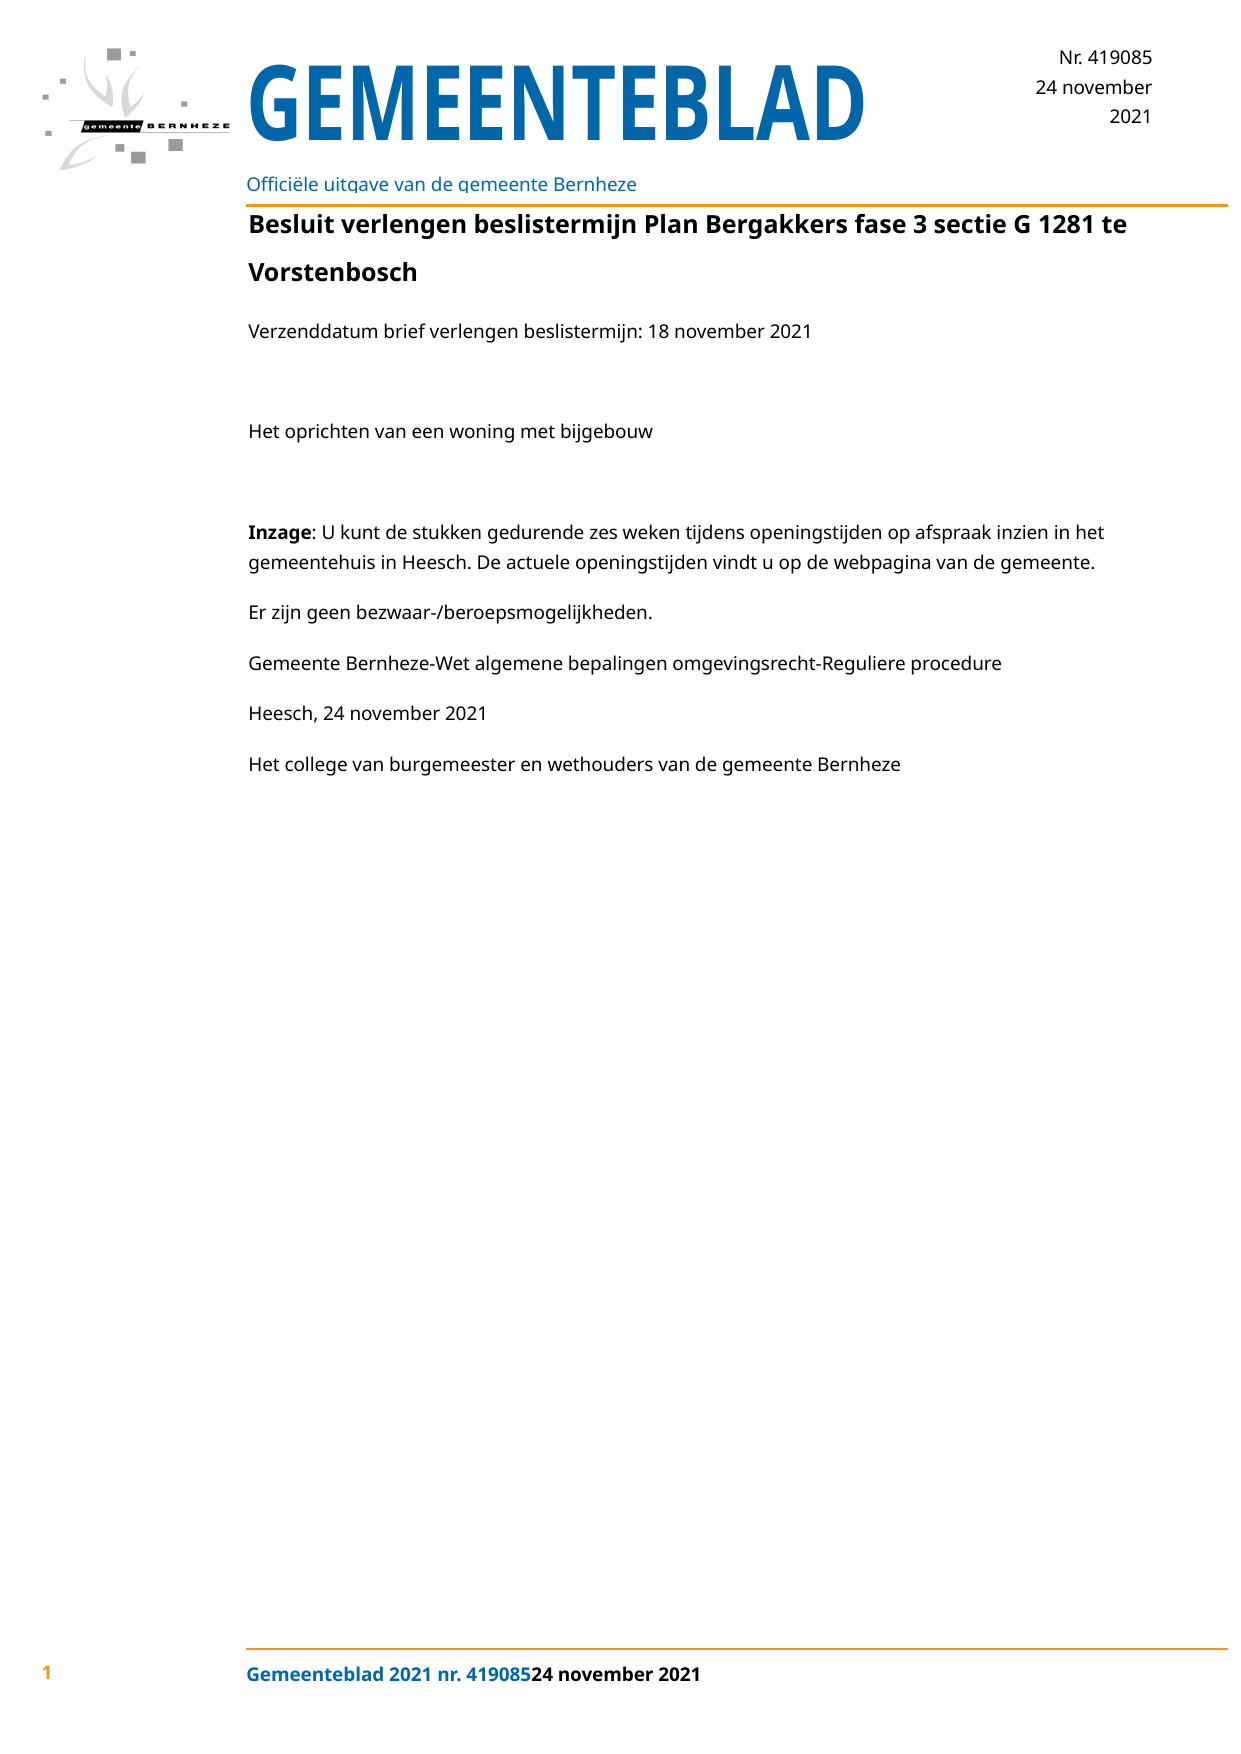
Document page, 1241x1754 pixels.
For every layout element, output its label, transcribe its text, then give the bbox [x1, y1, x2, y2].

text Verzenddatum brief verlengen beslistermijn: 18 november 2021 [248, 318, 1152, 344]
picture [41, 47, 231, 172]
text Het college van burgemeester en wethouders van de gemeente Bernheze [248, 751, 1152, 777]
text Het oprichten van een woning met bijgebouw [248, 419, 1152, 444]
text Heesch, 24 november 2021 [248, 700, 1152, 726]
text Besluit verlengen beslistermijn Plan Bergakkers fase 3 sectie G 1281 te Vorstenbosch [248, 207, 1152, 288]
text Er zijn geen bezwaar-/beroepsmogelijkheden. [248, 599, 1152, 625]
text Inzage: U kunt de stukken gedurende zes weken tijdens openingstijden op afspraak inzien in het gemeentehuis in Heesch. De actuele openingstijden vindt u op de webpagina van de gemeente. [248, 519, 1152, 575]
text Gemeente Bernheze-Wet algemene bepalingen omgevingsrecht-Reguliere procedure [248, 650, 1152, 676]
